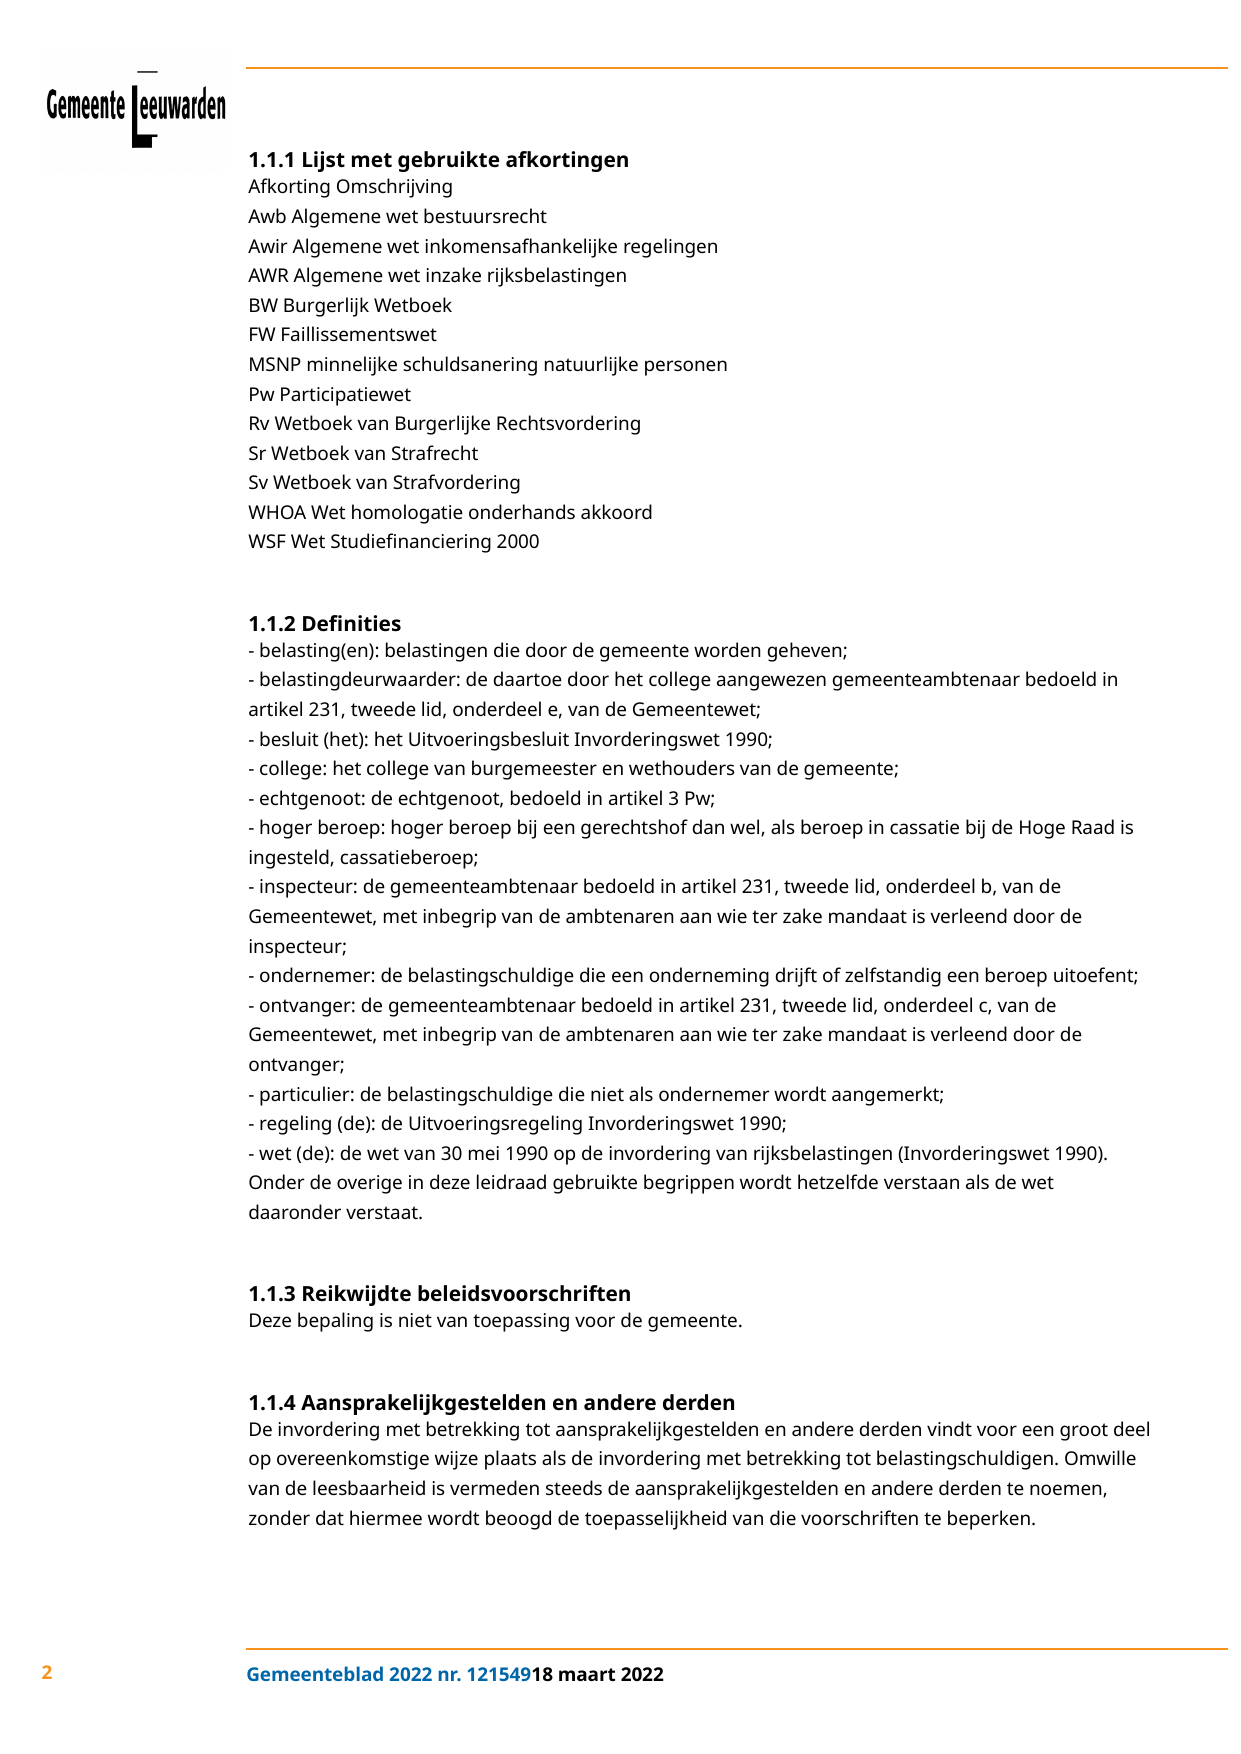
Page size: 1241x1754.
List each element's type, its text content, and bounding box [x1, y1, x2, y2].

text Afkorting Omschrijving [248, 174, 1152, 199]
text Rv Wetboek van Burgerlijke Rechtsvordering [248, 410, 1152, 436]
text De invordering met betrekking tot aansprakelijkgestelden en andere derden vindt voor een groot deel op overeenkomstige wijze plaats als de invordering met betrekking tot belastingschuldigen. Omwille van de leesbaarheid is vermeden steeds de aansprakelijkgestelden en andere derden te noemen, zonder dat hiermee wordt beoogd de toepasselijkheid van die voorschriften te beperken. [248, 1416, 1152, 1531]
text - hoger beroep: hoger beroep bij een gerechtshof dan wel, als beroep in cassatie bij de Hoge Raad is ingesteld, cassatieberoep; [248, 814, 1152, 870]
text WSF Wet Studiefinanciering 2000 [248, 529, 1152, 554]
text - belastingdeurwaarder: de daartoe door het college aangewezen gemeenteambtenaar bedoeld in artikel 231, tweede lid, onderdeel e, van de Gemeentewet; [248, 667, 1152, 722]
text WHOA Wet homologatie onderhands akkoord [248, 499, 1152, 525]
text Deze bepaling is niet van toepassing voor de gemeente. [248, 1308, 1152, 1333]
text MSNP minnelijke schuldsanering natuurlijke personen [248, 351, 1152, 377]
text Sr Wetboek van Strafrecht [248, 440, 1152, 466]
text 1.1.4 Aansprakelijkgestelden en andere derden [248, 1388, 1152, 1416]
text - besluit (het): het Uitvoeringsbesluit Invorderingswet 1990; [248, 726, 1152, 752]
text - belasting(en): belastingen die door de gemeente worden geheven; [248, 637, 1152, 663]
text Awb Algemene wet bestuursrecht [248, 203, 1152, 229]
text - echtgenoot: de echtgenoot, bedoeld in artikel 3 Pw; [248, 785, 1152, 811]
text - wet (de): de wet van 30 mei 1990 op de invordering van rijksbelastingen (Invorderingswet 1990). [248, 1140, 1152, 1166]
text FW Faillissementswet [248, 322, 1152, 347]
text 1.1.3 Reikwijdte beleidsvoorschriften [248, 1279, 1152, 1308]
text BW Burgerlijk Wetboek [248, 292, 1152, 318]
text - ondernemer: de belastingschuldige die een onderneming drijft of zelfstandig een beroep uitoefent; [248, 962, 1152, 988]
text - inspecteur: de gemeenteambtenaar bedoeld in artikel 231, tweede lid, onderdeel b, van de Gemeentewet, met inbegrip van de ambtenaren aan wie ter zake mandaat is verleend door de inspecteur; [248, 874, 1152, 959]
picture [41, 47, 231, 172]
text - ontvanger: de gemeenteambtenaar bedoeld in artikel 231, tweede lid, onderdeel c, van de Gemeentewet, met inbegrip van de ambtenaren aan wie ter zake mandaat is verleend door de ontvanger; [248, 992, 1152, 1077]
text Pw Participatiewet [248, 381, 1152, 406]
text - regeling (de): de Uitvoeringsregeling Invorderingswet 1990; [248, 1110, 1152, 1136]
text Awir Algemene wet inkomensafhankelijke regelingen [248, 233, 1152, 258]
text 1.1.2 Definities [248, 609, 1152, 637]
text AWR Algemene wet inzake rijksbelastingen [248, 262, 1152, 288]
text - college: het college van burgemeester en wethouders van de gemeente; [248, 755, 1152, 781]
text - particulier: de belastingschuldige die niet als ondernemer wordt aangemerkt; [248, 1081, 1152, 1107]
text Sv Wetboek van Strafvordering [248, 469, 1152, 495]
text 1.1.1 Lijst met gebruikte afkortingen [248, 145, 1152, 174]
text Onder de overige in deze leidraad gebruikte begrippen wordt hetzelfde verstaan als de wet daaronder verstaat. [248, 1169, 1152, 1225]
